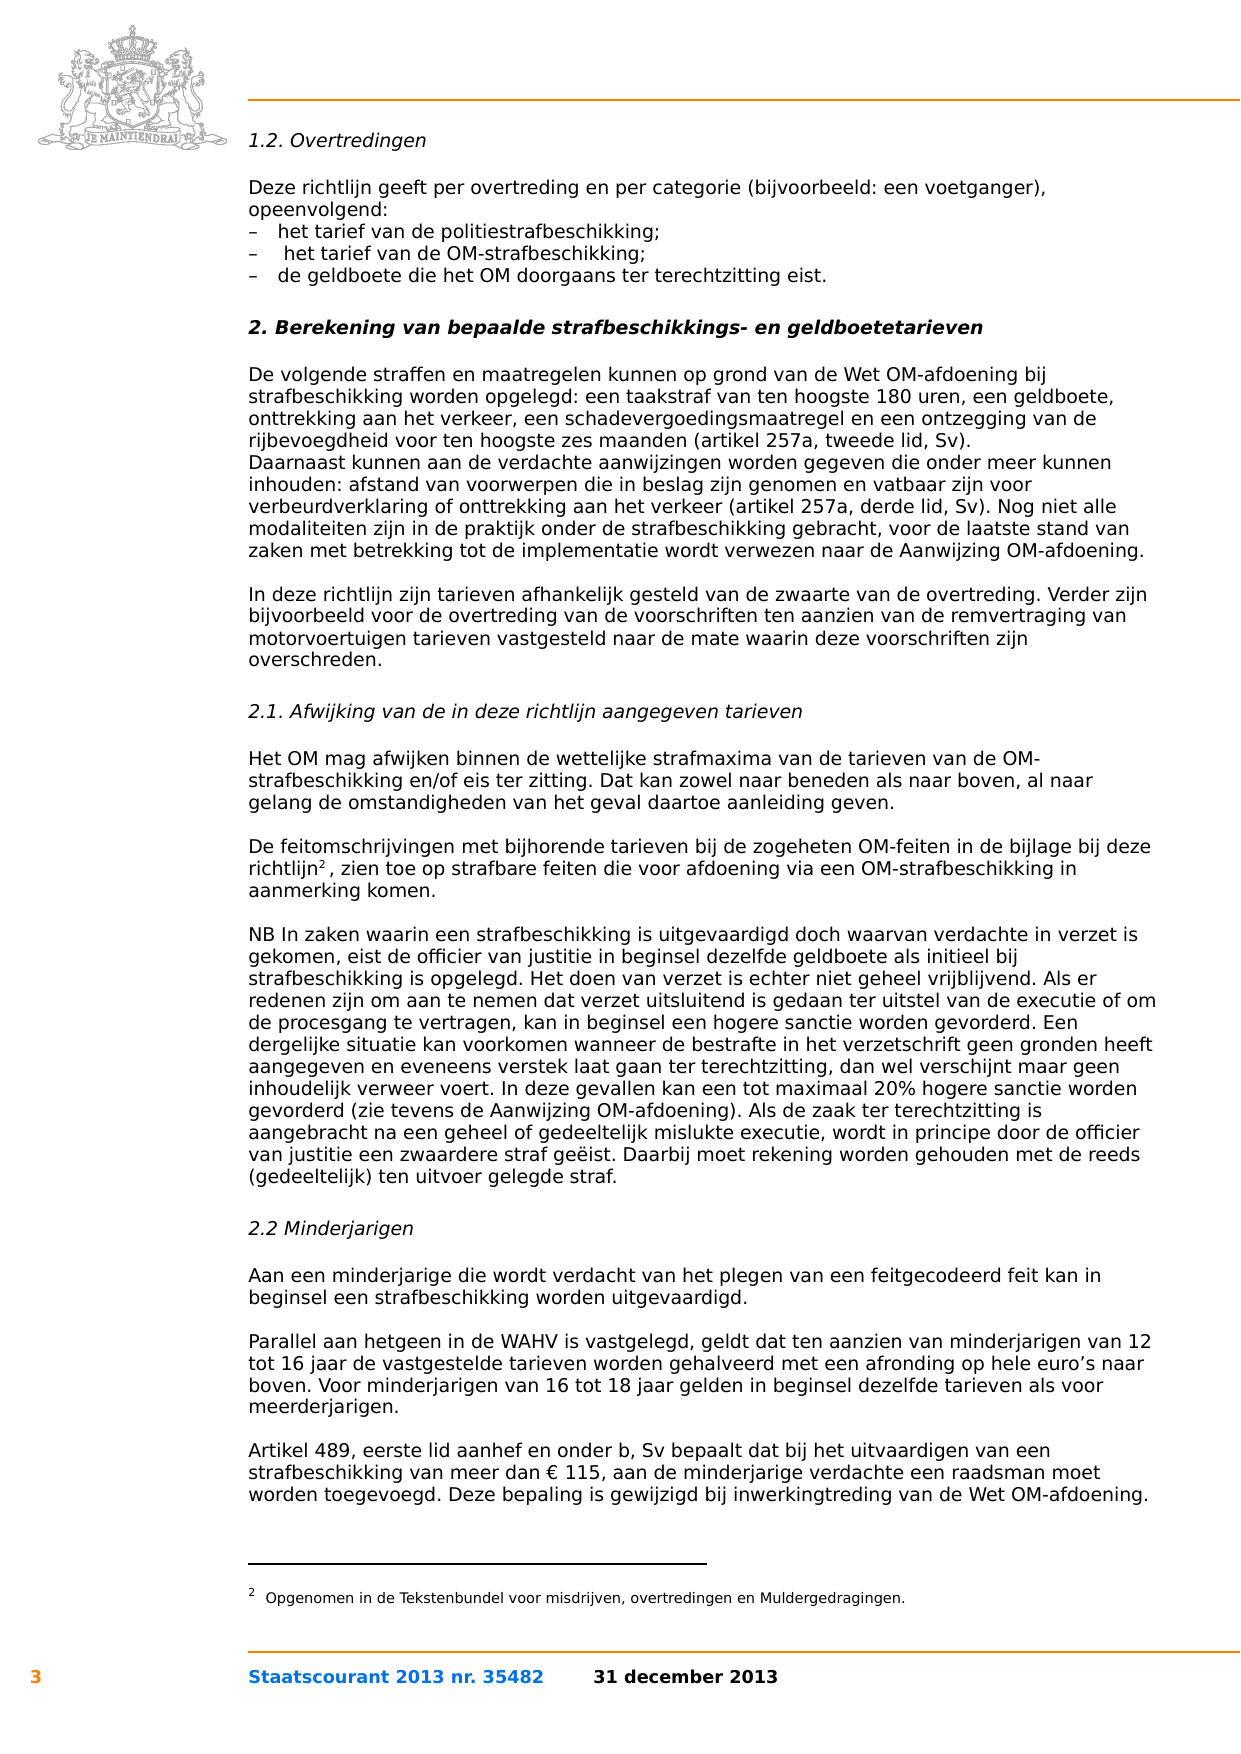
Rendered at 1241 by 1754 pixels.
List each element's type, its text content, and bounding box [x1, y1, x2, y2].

text – het tarief van de OM-strafbeschikking; [248, 243, 1163, 265]
text – de geldboete die het OM doorgaans ter terechtzitting eist. [248, 265, 1163, 287]
subtitle 1.2. Overtredingen [248, 130, 1163, 152]
text Artikel 489, eerste lid aanhef en onder b, Sv bepaalt dat bij het uitvaardigen van een strafbeschikking van meer dan € 115, aan de minderjarige verdachte een raadsman moet worden toegevoegd. Deze bepaling is gewijzigd bij inwerkingtreding van de Wet OM-afdoening. [248, 1440, 1163, 1506]
text Opgenomen in de Tekstenbundel voor misdrijven, overtredingen en Muldergedragingen. [248, 1586, 1163, 1608]
text Daarnaast kunnen aan de verdachte aanwijzingen worden gegeven die onder meer kunnen inhouden: afstand van voorwerpen die in beslag zijn genomen en vatbaar zijn voor verbeurdverklaring of onttrekking aan het verkeer (artikel 257a, derde lid, Sv). Nog niet alle modaliteiten zijn in de praktijk onder de strafbeschikking gebracht, voor de laatste stand van zaken met betrekking tot de implementatie wordt verwezen naar de Aanwijzing OM-afdoening. [248, 452, 1163, 562]
text In deze richtlijn zijn tarieven afhankelijk gesteld van de zwaarte van de overtreding. Verder zijn bijvoorbeeld voor de overtreding van de voorschriften ten aanzien van de remvertraging van motorvoertuigen tarieven vastgesteld naar de mate waarin deze voorschriften zijn overschreden. [248, 583, 1163, 671]
text – het tarief van de politiestrafbeschikking; [248, 221, 1163, 243]
subtitle 2. Berekening van bepaalde strafbeschikkings- en geldboetetarieven [248, 317, 1163, 339]
text Deze richtlijn geeft per overtreding en per categorie (bijvoorbeeld: een voetganger), opeenvolgend: [248, 177, 1163, 221]
text Het OM mag afwijken binnen de wettelijke strafmaxima van de tarieven van de OM-strafbeschikking en/of eis ter zitting. Dat kan zowel naar beneden als naar boven, al naar gelang de omstandigheden van het geval daartoe aanleiding geven. [248, 748, 1163, 814]
subtitle 2.1. Afwijking van de in deze richtlijn aangegeven tarieven [248, 701, 1163, 723]
text NB In zaken waarin een strafbeschikking is uitgevaardigd doch waarvan verdachte in verzet is gekomen, eist de officier van justitie in beginsel dezelfde geldboete als initieel bij strafbeschikking is opgelegd. Het doen van verzet is echter niet geheel vrijblijvend. Als er redenen zijn om aan te nemen dat verzet uitsluitend is gedaan ter uitstel van de executie of om de procesgang te vertragen, kan in beginsel een hogere sanctie worden gevorderd. Een dergelijke situatie kan voorkomen wanneer de bestrafte in het verzetschrift geen gronden heeft aangegeven en eveneens verstek laat gaan ter terechtzitting, dan wel verschijnt maar geen inhoudelijk verweer voert. In deze gevallen kan een tot maximaal 20% hogere sanctie worden gevorderd (zie tevens de Aanwijzing OM-afdoening). Als de zaak ter terechtzitting is aangebracht na een geheel of gedeeltelijk mislukte executie, wordt in principe door de officier van justitie een zwaardere straf geëist. Daarbij moet rekening worden gehouden met de reeds (gedeeltelijk) ten uitvoer gelegde straf. [248, 924, 1163, 1188]
text De volgende straffen en maatregelen kunnen op grond van de Wet OM-afdoening bij strafbeschikking worden opgelegd: een taakstraf van ten hoogste 180 uren, een geldboete, onttrekking aan het verkeer, een schadevergoedingsmaatregel en een ontzegging van de rijbevoegdheid voor ten hoogste zes maanden (artikel 257a, tweede lid, Sv). [248, 364, 1163, 452]
subtitle 2.2 Minderjarigen [248, 1218, 1163, 1240]
text Parallel aan hetgeen in de WAHV is vastgelegd, geldt dat ten aanzien van minderjarigen van 12 tot 16 jaar de vastgestelde tarieven worden gehalveerd met een afronding op hele euro’s naar boven. Voor minderjarigen van 16 tot 18 jaar gelden in beginsel dezelfde tarieven als voor meerderjarigen. [248, 1331, 1163, 1418]
text Aan een minderjarige die wordt verdacht van het plegen van een feitgecodeerd feit kan in beginsel een strafbeschikking worden uitgevaardigd. [248, 1265, 1163, 1309]
picture [38, 25, 227, 150]
text De feitomschrijvingen met bijhorende tarieven bij de zogeheten OM-feiten in de bijlage bij deze richtlijn, zien toe op strafbare feiten die voor afdoening via een OM-strafbeschikking in aanmerking komen. [248, 836, 1163, 902]
